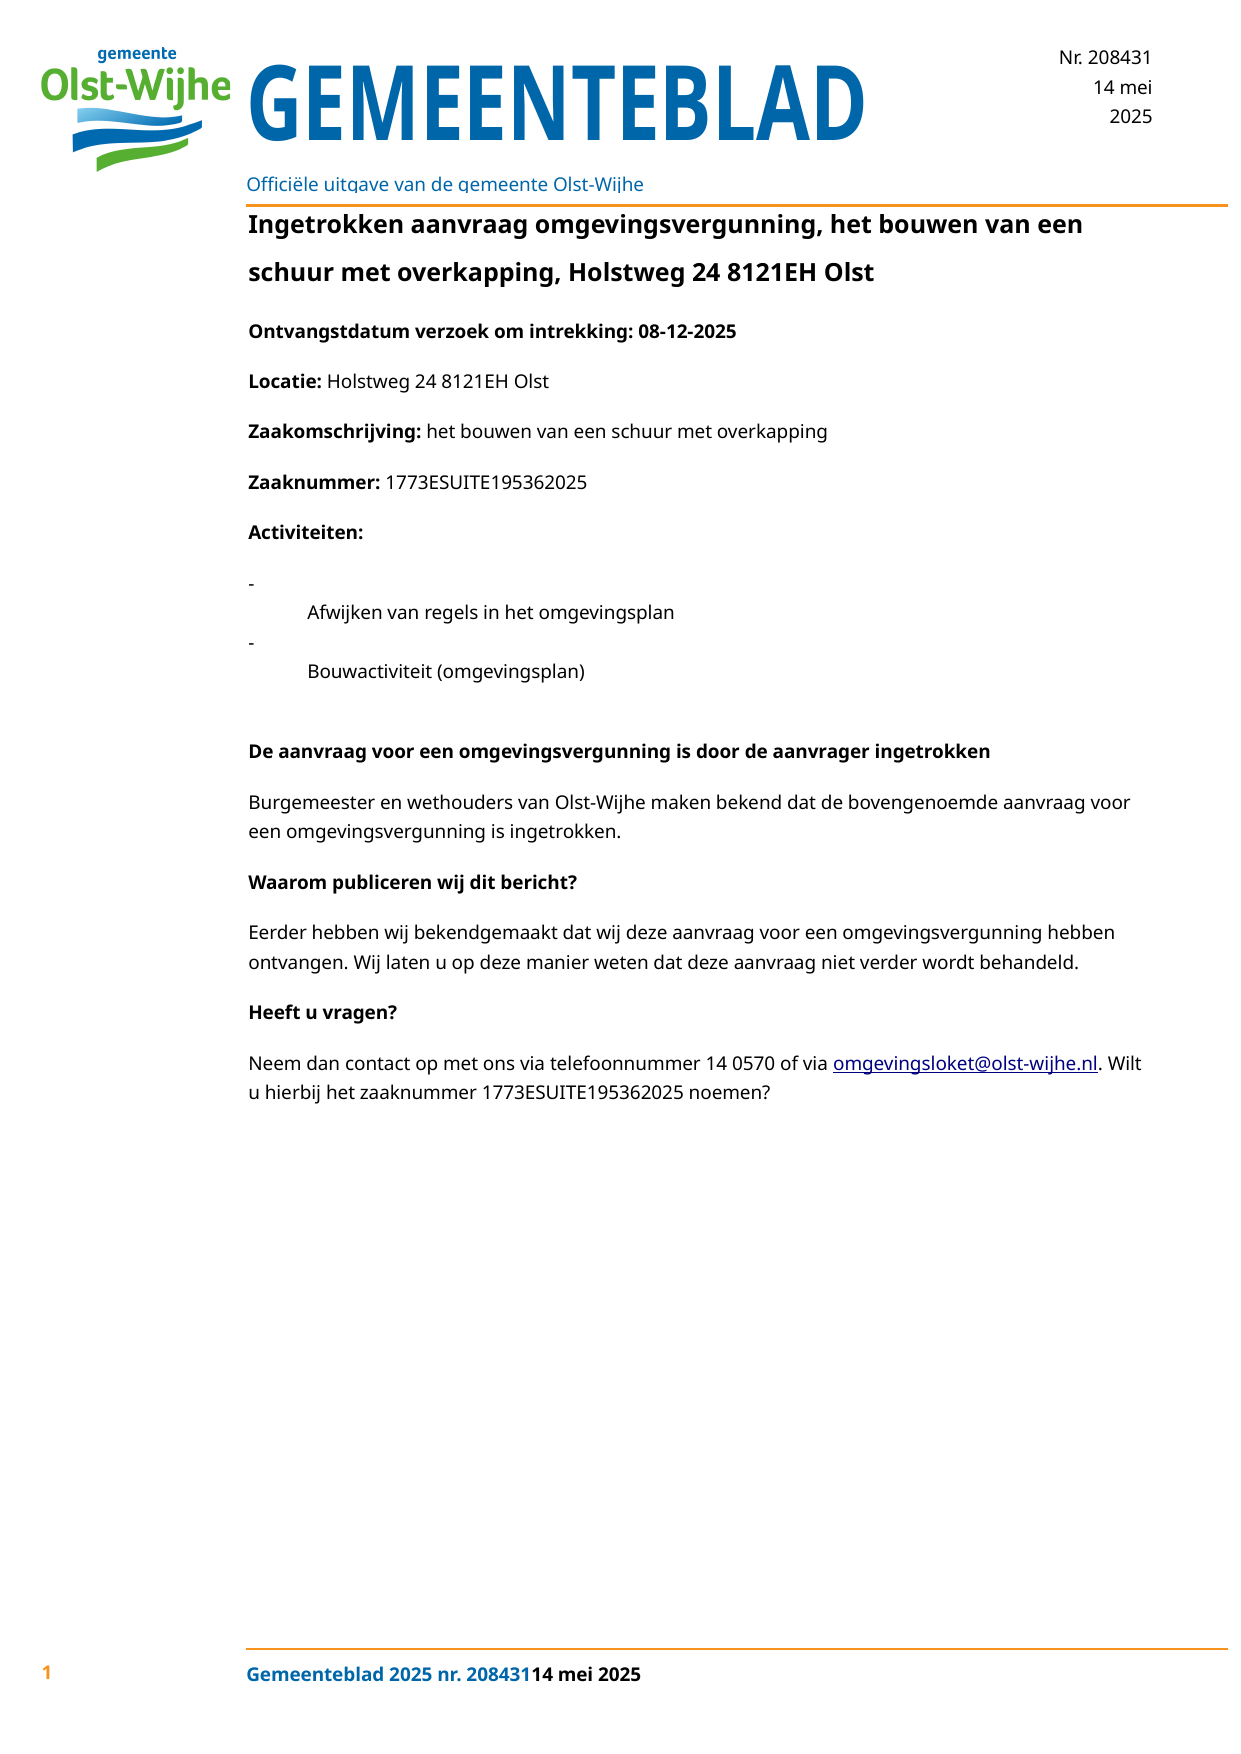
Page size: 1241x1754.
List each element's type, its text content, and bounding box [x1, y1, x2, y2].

text Locatie: Holstweg 24 8121EH Olst [248, 368, 1152, 394]
text Zaaknummer: 1773ESUITE195362025 [248, 469, 1152, 495]
text Ontvangstdatum verzoek om intrekking: 08-12-2025 [248, 318, 1152, 344]
picture [41, 47, 231, 172]
text Neem dan contact op met ons via telefoonnummer 14 0570 of via omgevingsloket@olst-wijhe.nl. Wilt u hierbij het zaaknummer 1773ESUITE195362025 noemen? [248, 1050, 1152, 1105]
text De aanvraag voor een omgevingsvergunning is door de aanvrager ingetrokken [248, 739, 1152, 764]
list Afwijken van regels in het omgevingsplan [248, 599, 1152, 625]
text Zaakomschrijving: het bouwen van een schuur met overkapping [248, 419, 1152, 444]
list Bouwactiviteit (omgevingsplan) [248, 659, 1152, 684]
text Burgemeester en wethouders van Olst-Wijhe maken bekend dat de bovengenoemde aanvraag voor een omgevingsvergunning is ingetrokken. [248, 789, 1152, 844]
text Eerder hebben wij bekendgemaakt dat wij deze aanvraag voor een omgevingsvergunning hebben ontvangen. Wij laten u op deze manier weten dat deze aanvraag niet verder wordt behandeld. [248, 919, 1152, 975]
text Waarom publiceren wij dit bericht? [248, 869, 1152, 895]
text Ingetrokken aanvraag omgevingsvergunning, het bouwen van een schuur met overkapping, Holstweg 24 8121EH Olst [248, 207, 1152, 288]
text Activiteiten: [248, 519, 1152, 545]
text Heeft u vragen? [248, 999, 1152, 1025]
